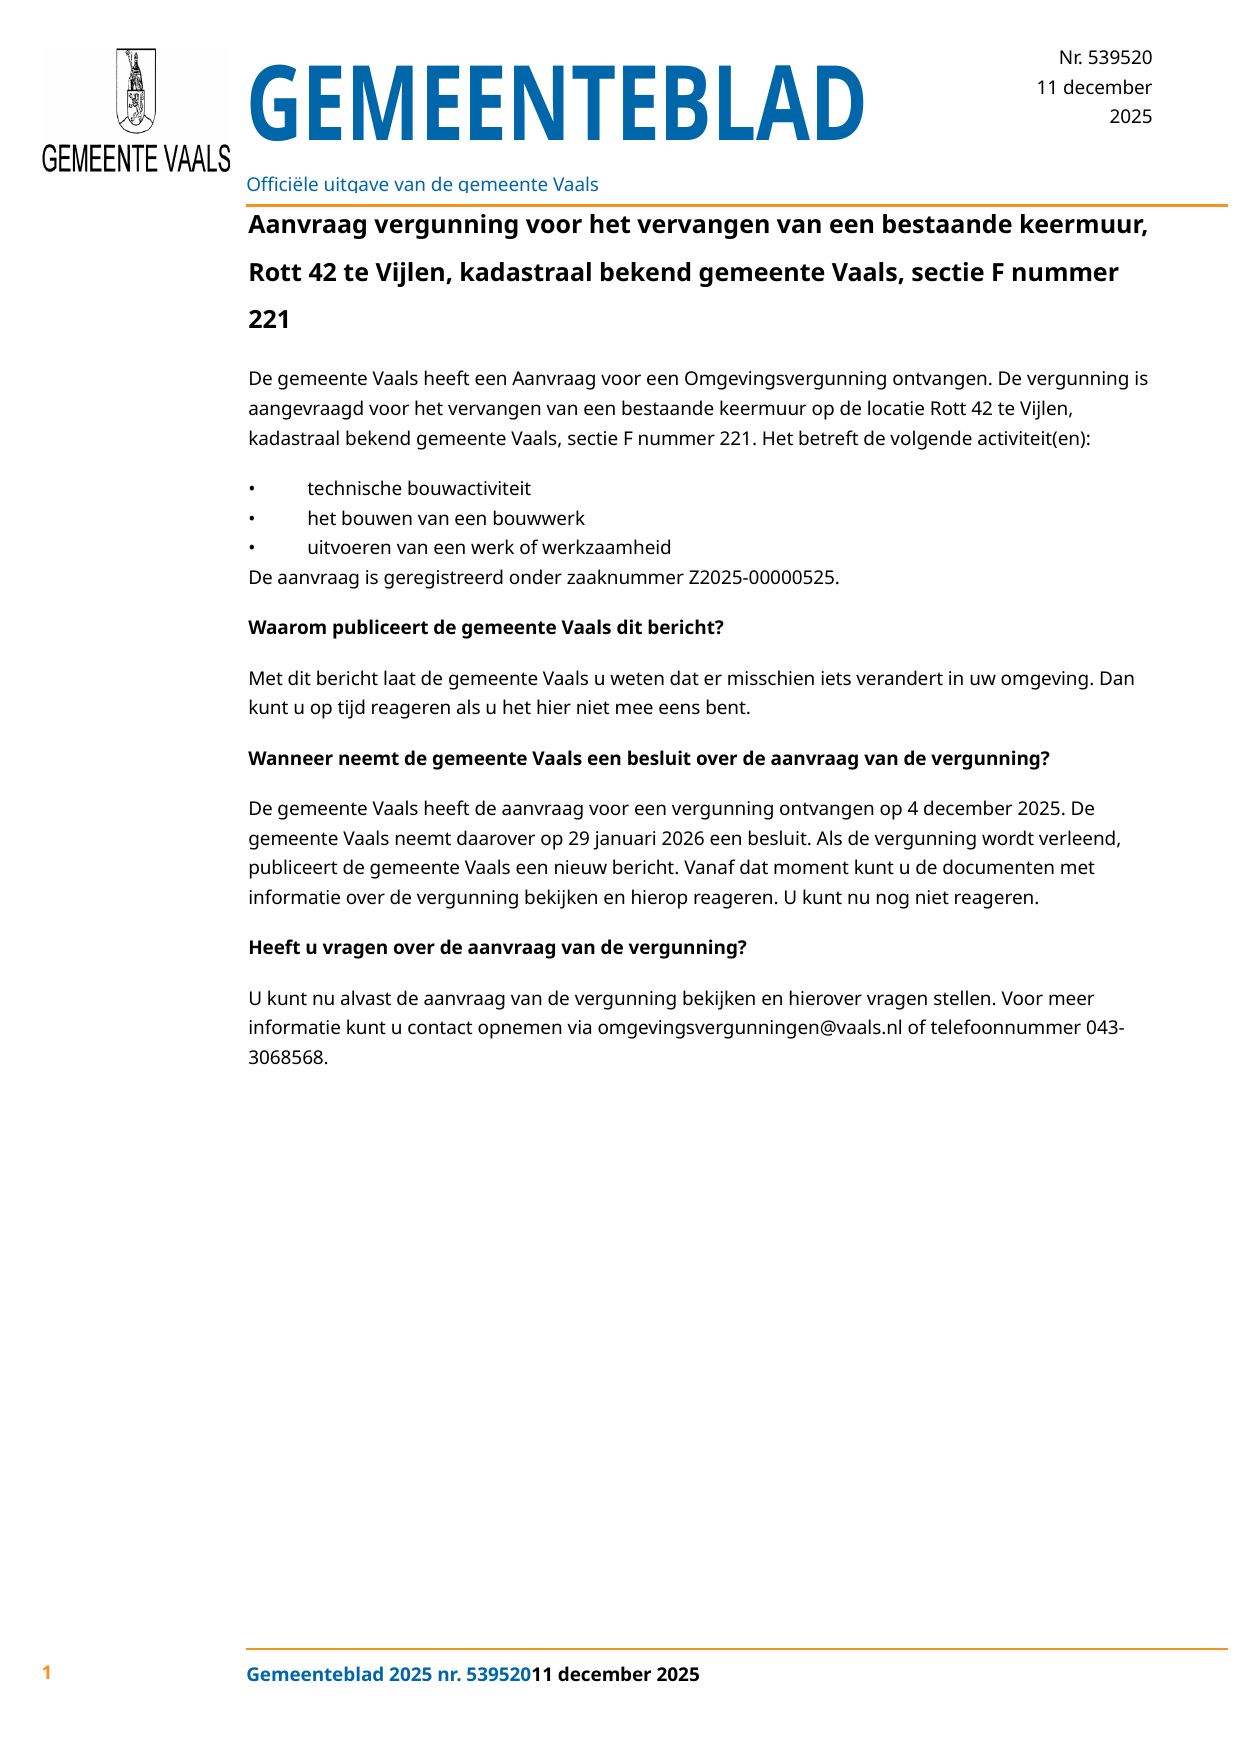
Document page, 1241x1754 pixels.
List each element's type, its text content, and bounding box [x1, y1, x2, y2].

text De aanvraag is geregistreerd onder zaaknummer Z2025-00000525. [248, 564, 1152, 589]
text Wanneer neemt de gemeente Vaals een besluit over de aanvraag van de vergunning? [248, 745, 1152, 770]
picture [41, 47, 231, 172]
text Waarom publiceert de gemeente Vaals dit bericht? [248, 614, 1152, 640]
list het bouwen van een bouwwerk [248, 505, 1152, 530]
list uitvoeren van een werk of werkzaamheid [248, 534, 1152, 560]
text De gemeente Vaals heeft een Aanvraag voor een Omgevingsvergunning ontvangen. De vergunning is aangevraagd voor het vervangen van een bestaande keermuur op de locatie Rott 42 te Vijlen, kadastraal bekend gemeente Vaals, sectie F nummer 221. Het betreft de volgende activiteit(en): [248, 366, 1152, 450]
text U kunt nu alvast de aanvraag van de vergunning bekijken en hierover vragen stellen. Voor meer informatie kunt u contact opnemen via omgevingsvergunningen@vaals.nl of telefoonnummer 043-3068568. [248, 985, 1152, 1069]
list technische bouwactiviteit [248, 475, 1152, 501]
text Aanvraag vergunning voor het vervangen van een bestaande keermuur, Rott 42 te Vijlen, kadastraal bekend gemeente Vaals, sectie F nummer 221 [248, 207, 1152, 336]
text Met dit bericht laat de gemeente Vaals u weten dat er misschien iets verandert in uw omgeving. Dan kunt u op tijd reageren als u het hier niet mee eens bent. [248, 665, 1152, 720]
text Heeft u vragen over de aanvraag van de vergunning? [248, 934, 1152, 960]
text De gemeente Vaals heeft de aanvraag voor een vergunning ontvangen op 4 december 2025. De gemeente Vaals neemt daarover op 29 januari 2026 een besluit. Als de vergunning wordt verleend, publiceert de gemeente Vaals een nieuw bericht. Vanaf dat moment kunt u de documenten met informatie over de vergunning bekijken en hierop reageren. U kunt nu nog niet reageren. [248, 795, 1152, 909]
